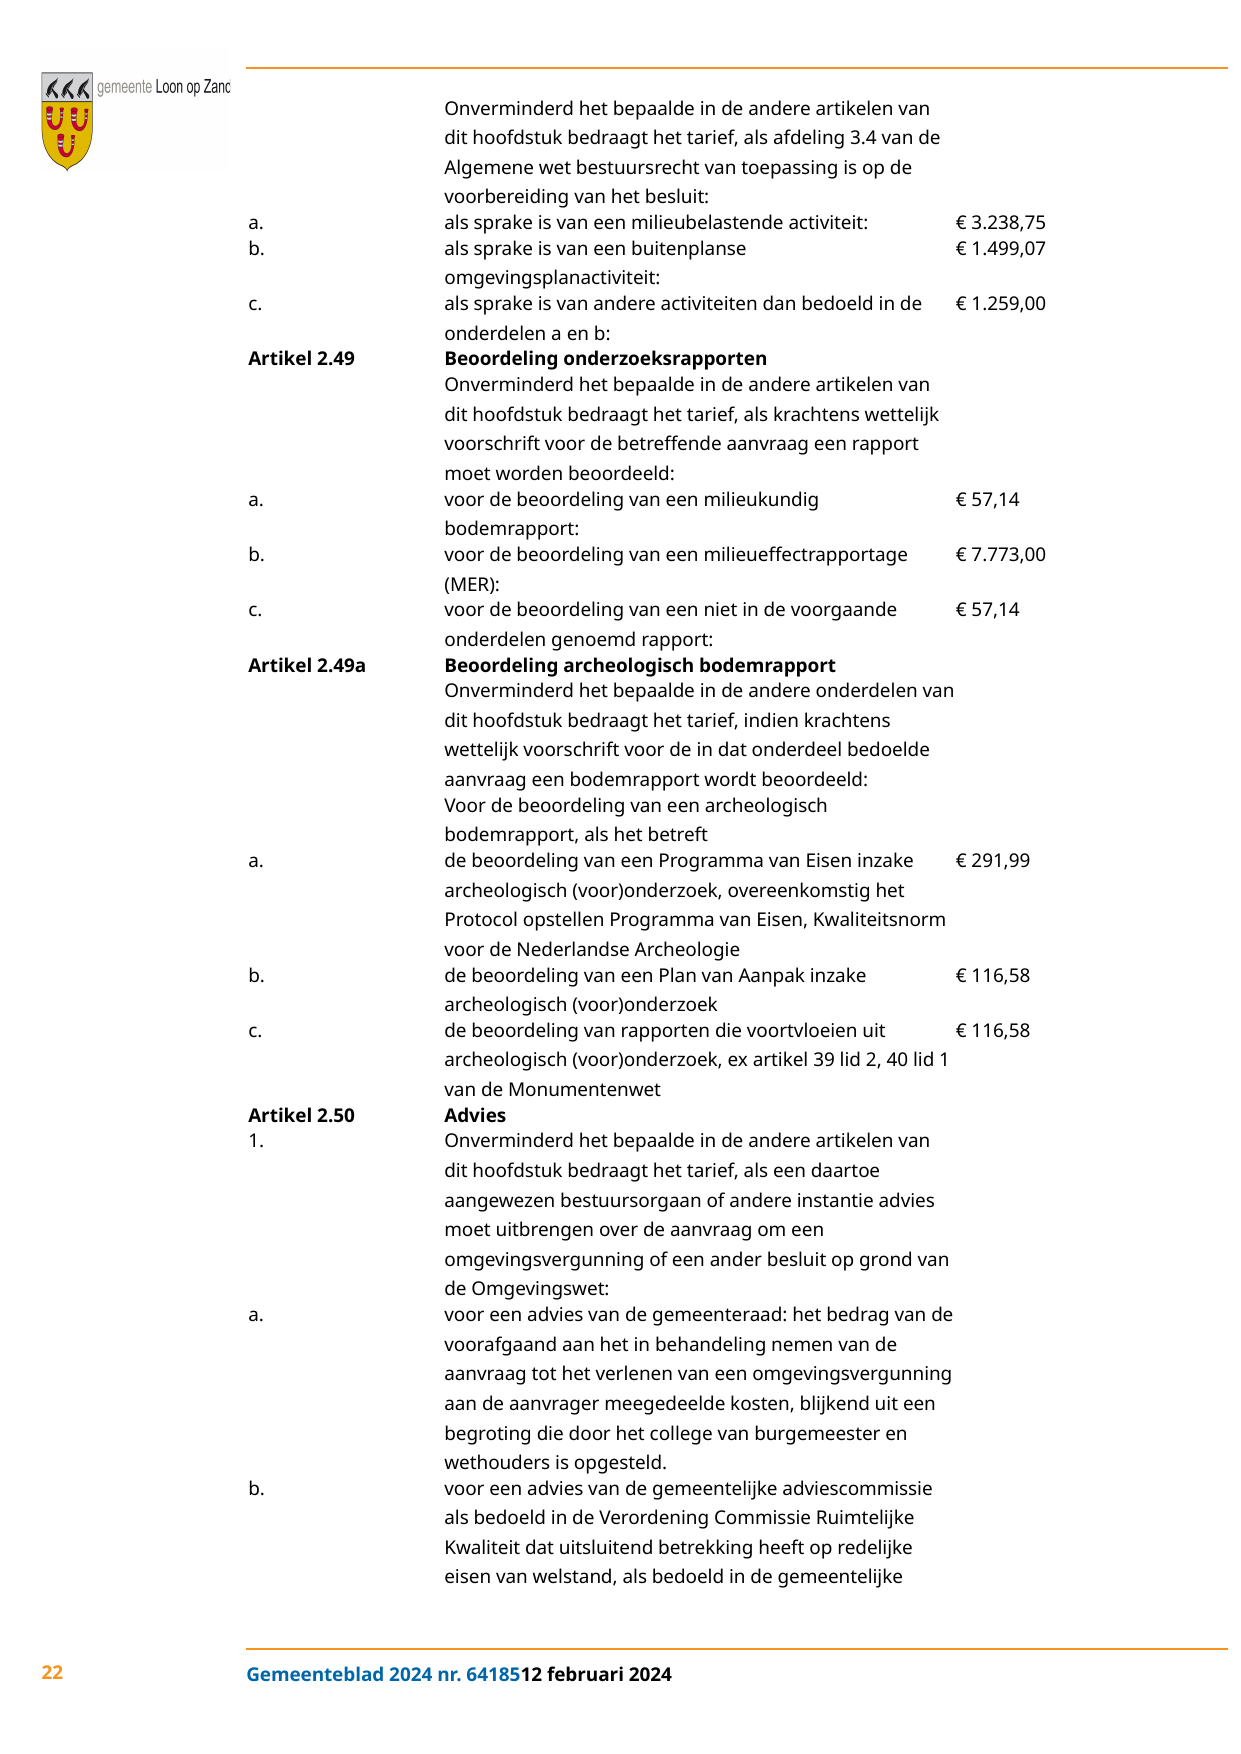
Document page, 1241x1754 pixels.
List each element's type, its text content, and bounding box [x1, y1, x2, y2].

table_cell € 1.259,00 [956, 290, 1152, 346]
table_cell [248, 678, 444, 792]
table_cell [248, 371, 444, 486]
table_cell b. [248, 235, 444, 290]
table_cell [956, 652, 1152, 677]
table_cell [956, 95, 1152, 209]
table_cell als sprake is van een buitenplanse omgevingsplanactiviteit: [444, 235, 956, 290]
table_cell € 57,14 [956, 486, 1152, 541]
table_cell a. [248, 847, 444, 962]
table_cell € 57,14 [956, 596, 1152, 652]
table_cell Voor de beoordeling van een archeologisch bodemrapport, als het betreft [444, 792, 956, 847]
table_cell € 1.499,07 [956, 235, 1152, 290]
table_cell c. [248, 1017, 444, 1102]
table_cell Onverminderd het bepaalde in de andere artikelen van dit hoofdstuk bedraagt het tarief, als een daartoe aangewezen bestuursorgaan of andere instantie advies moet uitbrengen over de aanvraag om een omgevingsvergunning of een ander besluit op grond van de Omgevingswet: [444, 1128, 956, 1301]
table_cell € 116,58 [956, 1017, 1152, 1102]
table_cell b. [248, 962, 444, 1017]
table_cell voor een advies van de gemeenteraad: het bedrag van de voorafgaand aan het in behandeling nemen van de aanvraag tot het verlenen van een omgevingsvergunning aan de aanvrager meegedeelde kosten, blijkend uit een begroting die door het college van burgemeester en wethouders is opgesteld. [444, 1301, 956, 1475]
table_cell c. [248, 596, 444, 652]
table_cell € 7.773,00 [956, 541, 1152, 596]
table_cell 1. [248, 1128, 444, 1301]
table_cell [248, 95, 444, 209]
table_cell voor de beoordeling van een milieueffectrapportage (MER): [444, 541, 956, 596]
table_cell Artikel 2.49a [248, 652, 444, 677]
table_cell [956, 1301, 1152, 1475]
table_cell als sprake is van andere activiteiten dan bedoeld in de onderdelen a en b: [444, 290, 956, 346]
table_cell Advies [444, 1102, 956, 1128]
table_cell voor een advies van de gemeentelijke adviescommissie als bedoeld in de Verordening Commissie Ruimtelijke Kwaliteit dat uitsluitend betrekking heeft op redelijke eisen van welstand, als bedoeld in de gemeentelijke [444, 1475, 956, 1589]
table_cell b. [248, 541, 444, 596]
table_cell [956, 1128, 1152, 1301]
picture [41, 47, 231, 172]
table_cell a. [248, 209, 444, 235]
table_cell als sprake is van een milieubelastende activiteit: [444, 209, 956, 235]
table_cell [248, 792, 444, 847]
table_cell a. [248, 486, 444, 541]
table_cell c. [248, 290, 444, 346]
table_cell Beoordeling archeologisch bodemrapport [444, 652, 956, 677]
table_cell [956, 371, 1152, 486]
table_cell de beoordeling van rapporten die voortvloeien uit archeologisch (voor)onderzoek, ex artikel 39 lid 2, 40 lid 1 van de Monumentenwet [444, 1017, 956, 1102]
table_cell [956, 346, 1152, 371]
table_cell Onverminderd het bepaalde in de andere onderdelen van dit hoofdstuk bedraagt het tarief, indien krachtens wettelijk voorschrift voor de in dat onderdeel bedoelde aanvraag een bodemrapport wordt beoordeeld: [444, 678, 956, 792]
table_cell Onverminderd het bepaalde in de andere artikelen van dit hoofdstuk bedraagt het tarief, als krachtens wettelijk voorschrift voor de betreffende aanvraag een rapport moet worden beoordeeld: [444, 371, 956, 486]
table_cell € 3.238,75 [956, 209, 1152, 235]
table_cell € 116,58 [956, 962, 1152, 1017]
table_cell [956, 678, 1152, 792]
table_cell de beoordeling van een Plan van Aanpak inzake archeologisch (voor)onderzoek [444, 962, 956, 1017]
table_cell b. [248, 1475, 444, 1589]
table_cell Beoordeling onderzoeksrapporten [444, 346, 956, 371]
table_cell Artikel 2.50 [248, 1102, 444, 1128]
table_cell [956, 1475, 1152, 1589]
table_cell Artikel 2.49 [248, 346, 444, 371]
table_cell [956, 1102, 1152, 1128]
table_cell voor de beoordeling van een milieukundig bodemrapport: [444, 486, 956, 541]
table_cell [956, 792, 1152, 847]
table_cell voor de beoordeling van een niet in de voorgaande onderdelen genoemd rapport: [444, 596, 956, 652]
table_cell de beoordeling van een Programma van Eisen inzake archeologisch (voor)onderzoek, overeenkomstig het Protocol opstellen Programma van Eisen, Kwaliteitsnorm voor de Nederlandse Archeologie [444, 847, 956, 962]
table_cell € 291,99 [956, 847, 1152, 962]
table_cell Onverminderd het bepaalde in de andere artikelen van dit hoofdstuk bedraagt het tarief, als afdeling 3.4 van de Algemene wet bestuursrecht van toepassing is op de voorbereiding van het besluit: [444, 95, 956, 209]
table_cell a. [248, 1301, 444, 1475]
